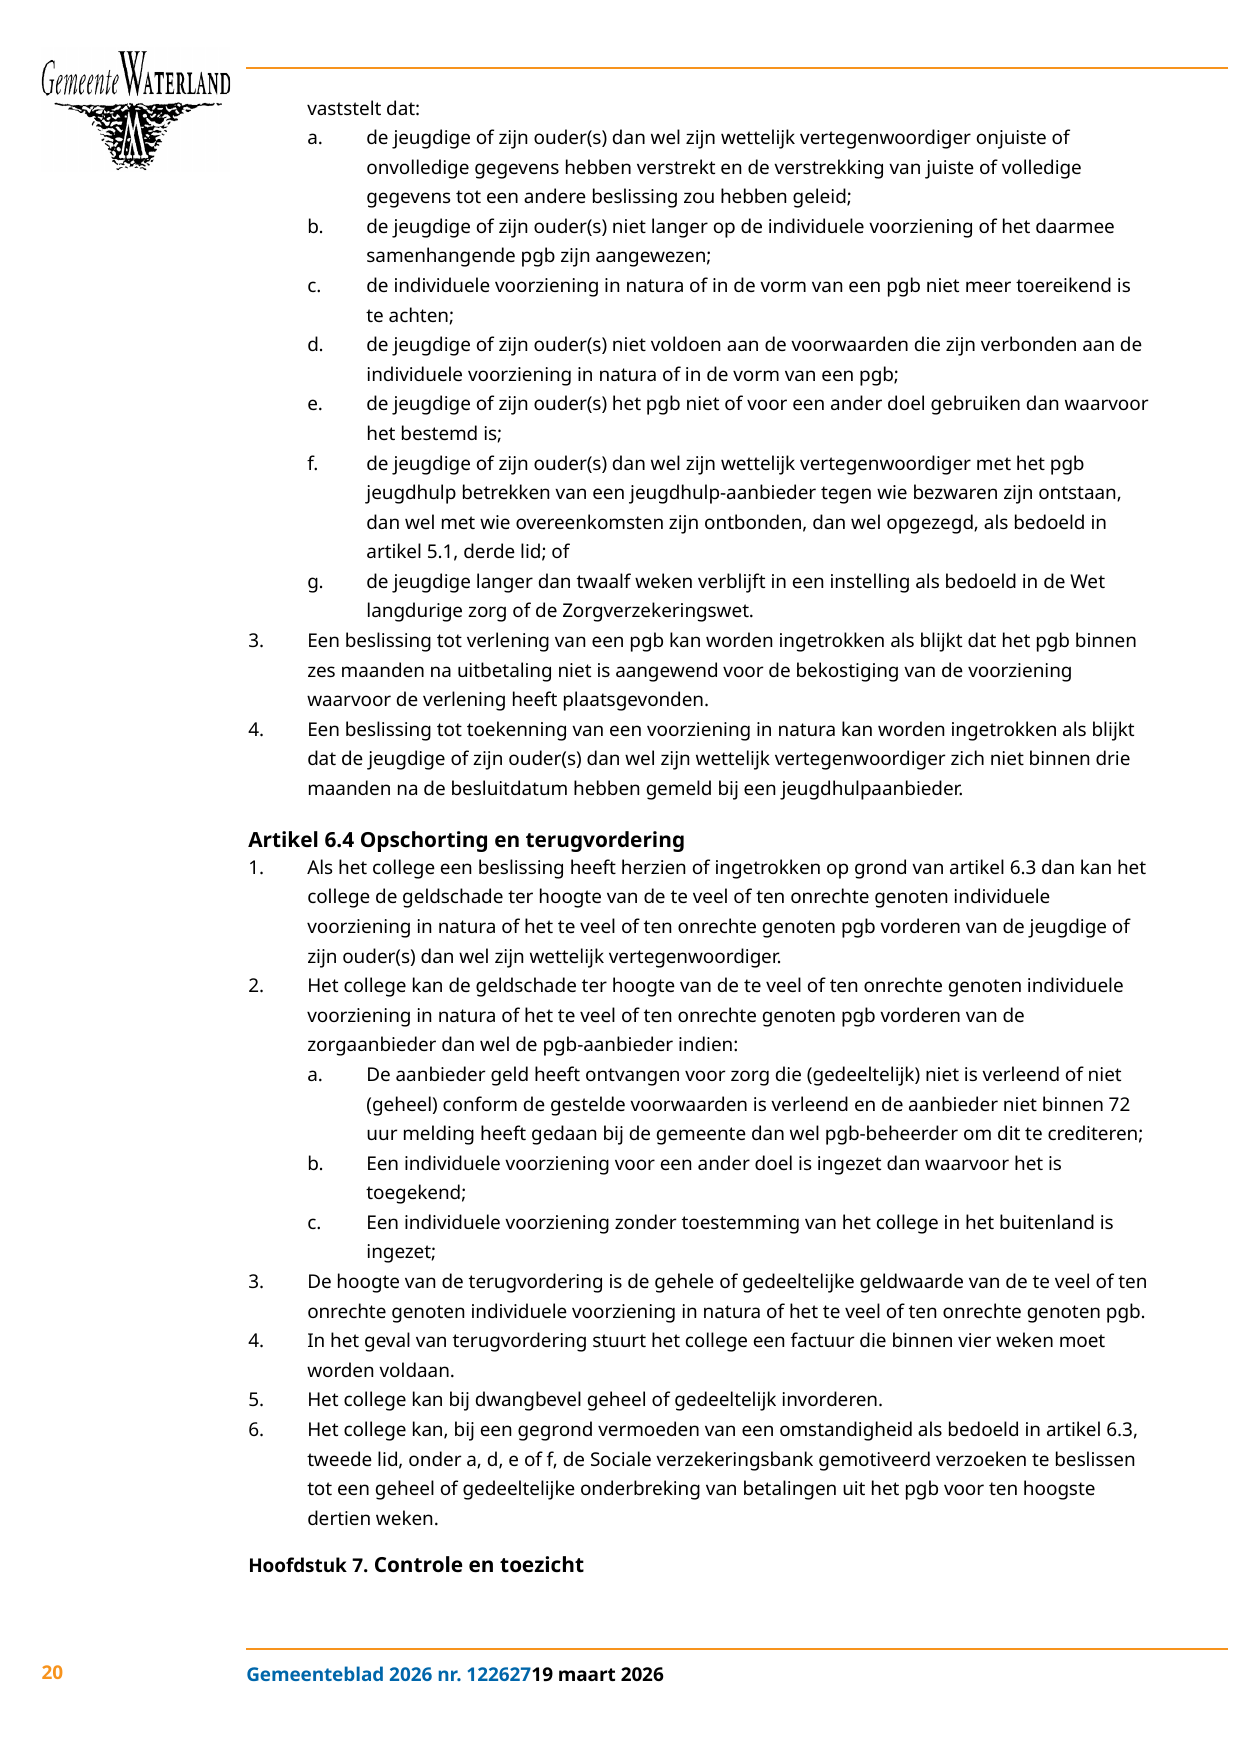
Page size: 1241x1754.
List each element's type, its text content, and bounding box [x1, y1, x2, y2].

list de jeugdige of zijn ouder(s) het pgb niet of voor een ander doel gebruiken dan waarvoor het bestemd is; [307, 391, 1152, 446]
list Een beslissing tot verlening van een pgb kan worden ingetrokken als blijkt dat het pgb binnen zes maanden na uitbetaling niet is aangewend voor de bekostiging van de voorziening waarvoor de verlening heeft plaatsgevonden. [248, 627, 1152, 712]
list De aanbieder geld heeft ontvangen voor zorg die (gedeeltelijk) niet is verleend of niet (geheel) conform de gestelde voorwaarden is verleend en de aanbieder niet binnen 72 uur melding heeft gedaan bij de gemeente dan wel pgb-beheerder om dit te crediteren; [307, 1061, 1152, 1146]
list Een beslissing tot toekenning van een voorziening in natura kan worden ingetrokken als blijkt dat de jeugdige of zijn ouder(s) dan wel zijn wettelijk vertegenwoordiger zich niet binnen drie maanden na de besluitdatum hebben gemeld bij een jeugdhulpaanbieder. [248, 716, 1152, 801]
text Artikel 6.4 Opschorting en terugvordering [248, 826, 1152, 854]
list de jeugdige of zijn ouder(s) niet voldoen aan de voorwaarden die zijn verbonden aan de individuele voorziening in natura of in de vorm van een pgb; [307, 331, 1152, 387]
list In het geval van terugvordering stuurt het college een factuur die binnen vier weken moet worden voldaan. [248, 1327, 1152, 1383]
list Het college kan, bij een gegrond vermoeden van een omstandigheid als bedoeld in artikel 6.3, tweede lid, onder a, d, e of f, de Sociale verzekeringsbank gemotiveerd verzoeken te beslissen tot een geheel of gedeeltelijke onderbreking van betalingen uit het pgb voor ten hoogste dertien weken. [248, 1416, 1152, 1531]
list Een individuele voorziening zonder toestemming van het college in het buitenland is ingezet; [307, 1209, 1152, 1264]
list de individuele voorziening in natura of in de vorm van een pgb niet meer toereikend is te achten; [307, 272, 1152, 328]
text Hoofdstuk 7. Controle en toezicht [248, 1551, 1152, 1579]
list Het college kan de geldschade ter hoogte van de te veel of ten onrechte genoten individuele voorziening in natura of het te veel of ten onrechte genoten pgb vorderen van de zorgaanbieder dan wel de pgb-aanbieder indien: [248, 972, 1152, 1057]
list vaststelt dat: [248, 95, 1152, 121]
list De hoogte van de terugvordering is de gehele of gedeeltelijke geldwaarde van de te veel of ten onrechte genoten individuele voorziening in natura of het te veel of ten onrechte genoten pgb. [248, 1268, 1152, 1323]
list Een individuele voorziening voor een ander doel is ingezet dan waarvoor het is toegekend; [307, 1150, 1152, 1205]
list de jeugdige langer dan twaalf weken verblijft in een instelling als bedoeld in de Wet langdurige zorg of de Zorgverzekeringswet. [307, 568, 1152, 623]
list de jeugdige of zijn ouder(s) dan wel zijn wettelijk vertegenwoordiger met het pgb jeugdhulp betrekken van een jeugdhulp-aanbieder tegen wie bezwaren zijn ontstaan, dan wel met wie overeenkomsten zijn ontbonden, dan wel opgezegd, als bedoeld in artikel 5.1, derde lid; of [307, 450, 1152, 564]
list de jeugdige of zijn ouder(s) dan wel zijn wettelijk vertegenwoordiger onjuiste of onvolledige gegevens hebben verstrekt en de verstrekking van juiste of volledige gegevens tot een andere beslissing zou hebben geleid; [307, 124, 1152, 209]
list de jeugdige of zijn ouder(s) niet langer op de individuele voorziening of het daarmee samenhangende pgb zijn aangewezen; [307, 213, 1152, 268]
picture [41, 47, 231, 172]
list Het college kan bij dwangbevel geheel of gedeeltelijk invorderen. [248, 1387, 1152, 1412]
list Als het college een beslissing heeft herzien of ingetrokken op grond van artikel 6.3 dan kan het college de geldschade ter hoogte van de te veel of ten onrechte genoten individuele voorziening in natura of het te veel of ten onrechte genoten pgb vorderen van de jeugdige of zijn ouder(s) dan wel zijn wettelijk vertegenwoordiger. [248, 854, 1152, 968]
